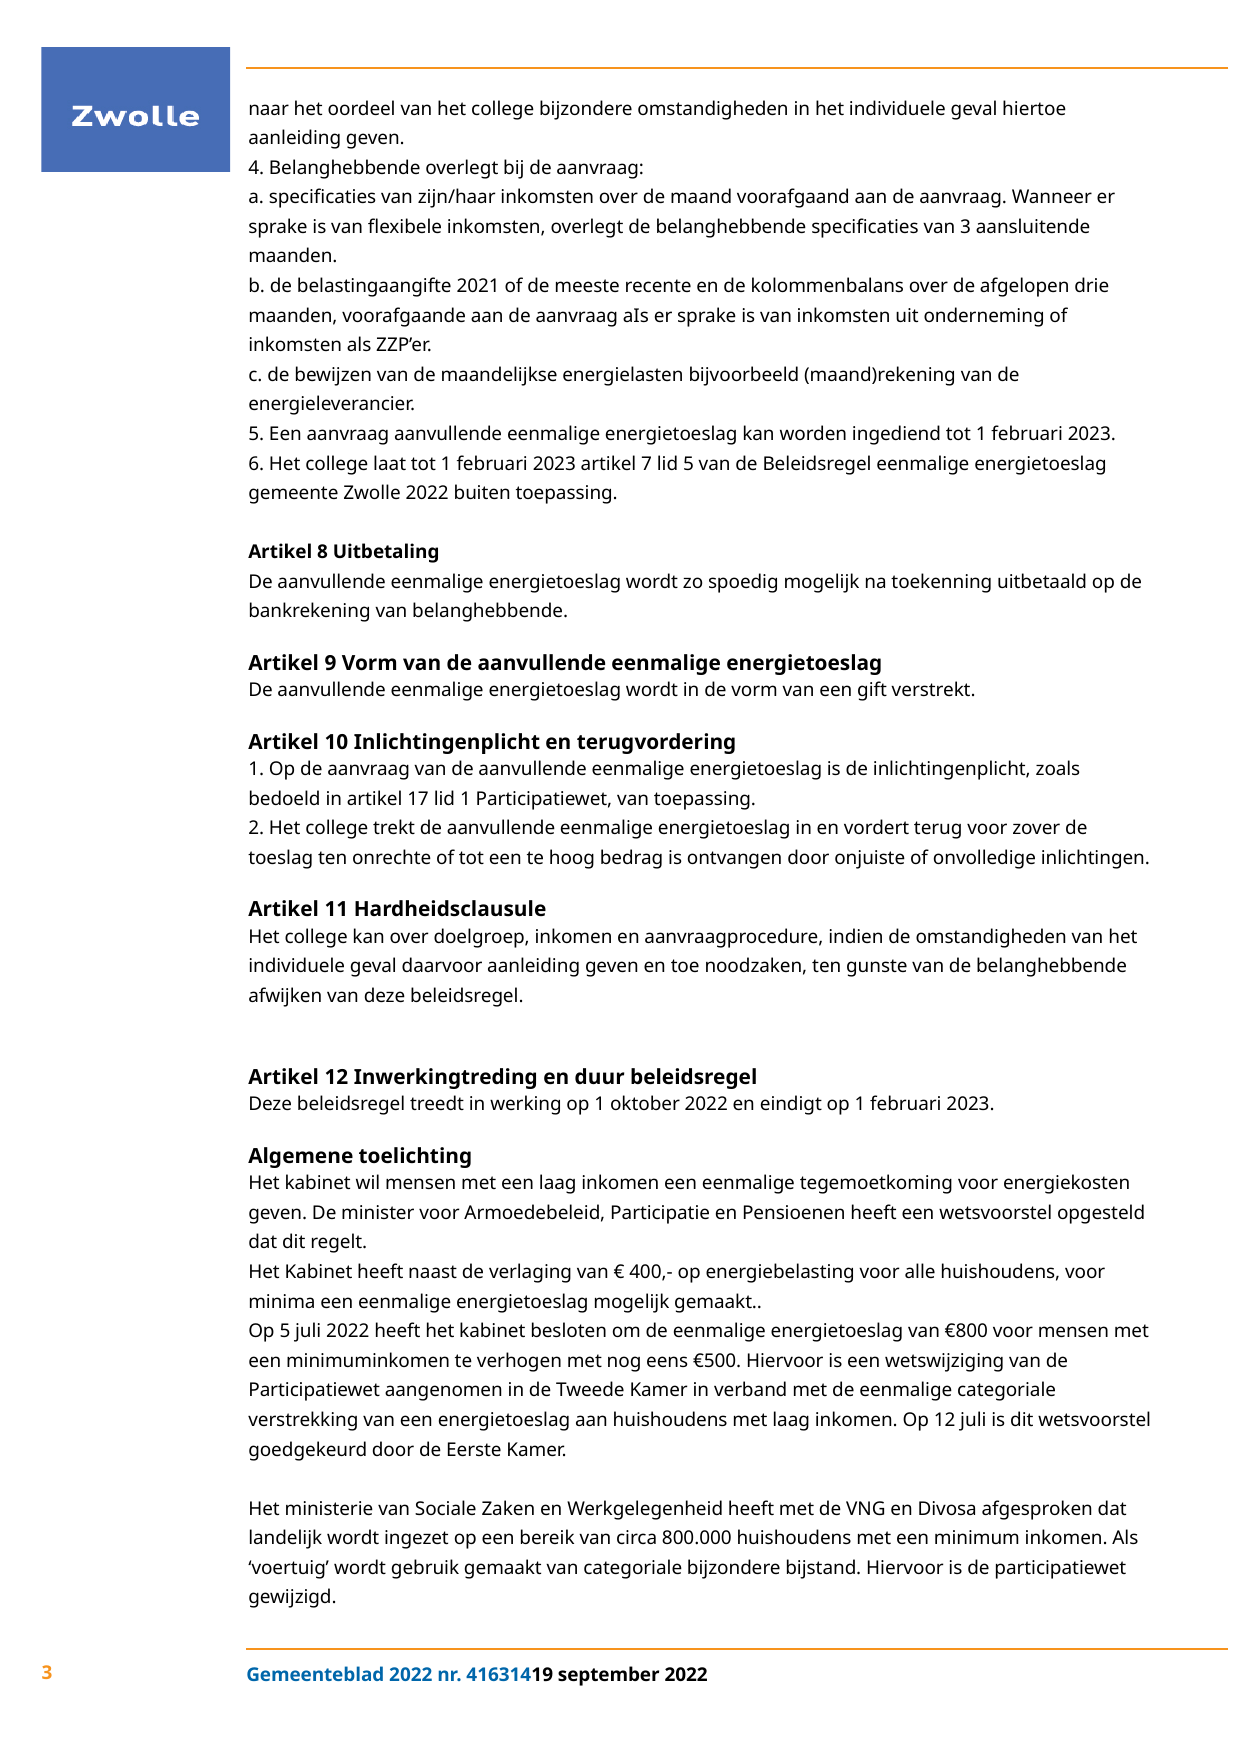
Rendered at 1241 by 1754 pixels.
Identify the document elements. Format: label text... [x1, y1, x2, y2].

text c. de bewijzen van de maandelijkse energielasten bijvoorbeeld (maand)rekening van de energieleverancier. [248, 361, 1152, 416]
text 1. Op de aanvraag van de aanvullende eenmalige energietoeslag is de inlichtingenplicht, zoals bedoeld in artikel 17 lid 1 Participatiewet, van toepassing. [248, 755, 1152, 811]
text Artikel 12 Inwerkingtreding en duur beleidsregel [248, 1062, 1152, 1091]
text b. de belastingaangifte 2021 of de meeste recente en de kolommenbalans over de afgelopen drie maanden, voorafgaande aan de aanvraag aIs er sprake is van inkomsten uit onderneming of inkomsten als ZZP’er. [248, 272, 1152, 357]
text Het kabinet wil mensen met een laag inkomen een eenmalige tegemoetkoming voor energiekosten geven. De minister voor Armoedebeleid, Participatie en Pensioenen heeft een wetsvoorstel opgesteld dat dit regelt. [248, 1169, 1152, 1254]
picture [41, 47, 231, 172]
text Artikel 10 Inlichtingenplicht en terugvordering [248, 727, 1152, 755]
text De aanvullende eenmalige energietoeslag wordt in de vorm van een gift verstrekt. [248, 677, 1152, 702]
text De aanvullende eenmalige energietoeslag wordt zo spoedig mogelijk na toekenning uitbetaald op de bankrekening van belanghebbende. [248, 568, 1152, 623]
text Het Kabinet heeft naast de verlaging van € 400,- op energiebelasting voor alle huishoudens, voor minima een eenmalige energietoeslag mogelijk gemaakt.. [248, 1258, 1152, 1313]
text Op 5 juli 2022 heeft het kabinet besloten om de eenmalige energietoeslag van €800 voor mensen met een minimuminkomen te verhogen met nog eens €500. Hiervoor is een wetswijziging van de Participatiewet aangenomen in de Tweede Kamer in verband met de eenmalige categoriale verstrekking van een energietoeslag aan huishoudens met laag inkomen. Op 12 juli is dit wetsvoorstel goedgekeurd door de Eerste Kamer. [248, 1317, 1152, 1461]
text Artikel 11 Hardheidsclausule [248, 894, 1152, 923]
text Het college kan over doelgroep, inkomen en aanvraagprocedure, indien de omstandigheden van het individuele geval daarvoor aanleiding geven en toe noodzaken, ten gunste van de belanghebbende afwijken van deze beleidsregel. [248, 923, 1152, 1008]
text 4. Belanghebbende overlegt bij de aanvraag: [248, 154, 1152, 180]
text Artikel 8 Uitbetaling [248, 538, 1152, 564]
text 6. Het college laat tot 1 februari 2023 artikel 7 lid 5 van de Beleidsregel eenmalige energietoeslag gemeente Zwolle 2022 buiten toepassing. [248, 450, 1152, 505]
text Het ministerie van Sociale Zaken en Werkgelegenheid heeft met de VNG en Divosa afgesproken dat landelijk wordt ingezet op een bereik van circa 800.000 huishoudens met een minimum inkomen. Als ‘voertuig’ wordt gebruik gemaakt van categoriale bijzondere bijstand. Hiervoor is de participatiewet gewijzigd. [248, 1495, 1152, 1609]
text 5. Een aanvraag aanvullende eenmalige energietoeslag kan worden ingediend tot 1 februari 2023. [248, 420, 1152, 446]
text Deze beleidsregel treedt in werking op 1 oktober 2022 en eindigt op 1 februari 2023. [248, 1091, 1152, 1116]
text 2. Het college trekt de aanvullende eenmalige energietoeslag in en vordert terug voor zover de toeslag ten onrechte of tot een te hoog bedrag is ontvangen door onjuiste of onvolledige inlichtingen. [248, 814, 1152, 870]
text Algemene toelichting [248, 1141, 1152, 1169]
text a. specificaties van zijn/haar inkomsten over de maand voorafgaand aan de aanvraag. Wanneer er sprake is van flexibele inkomsten, overlegt de belanghebbende specificaties van 3 aansluitende maanden. [248, 183, 1152, 268]
text naar het oordeel van het college bijzondere omstandigheden in het individuele geval hiertoe aanleiding geven. [248, 95, 1152, 150]
text Artikel 9 Vorm van de aanvullende eenmalige energietoeslag [248, 648, 1152, 677]
